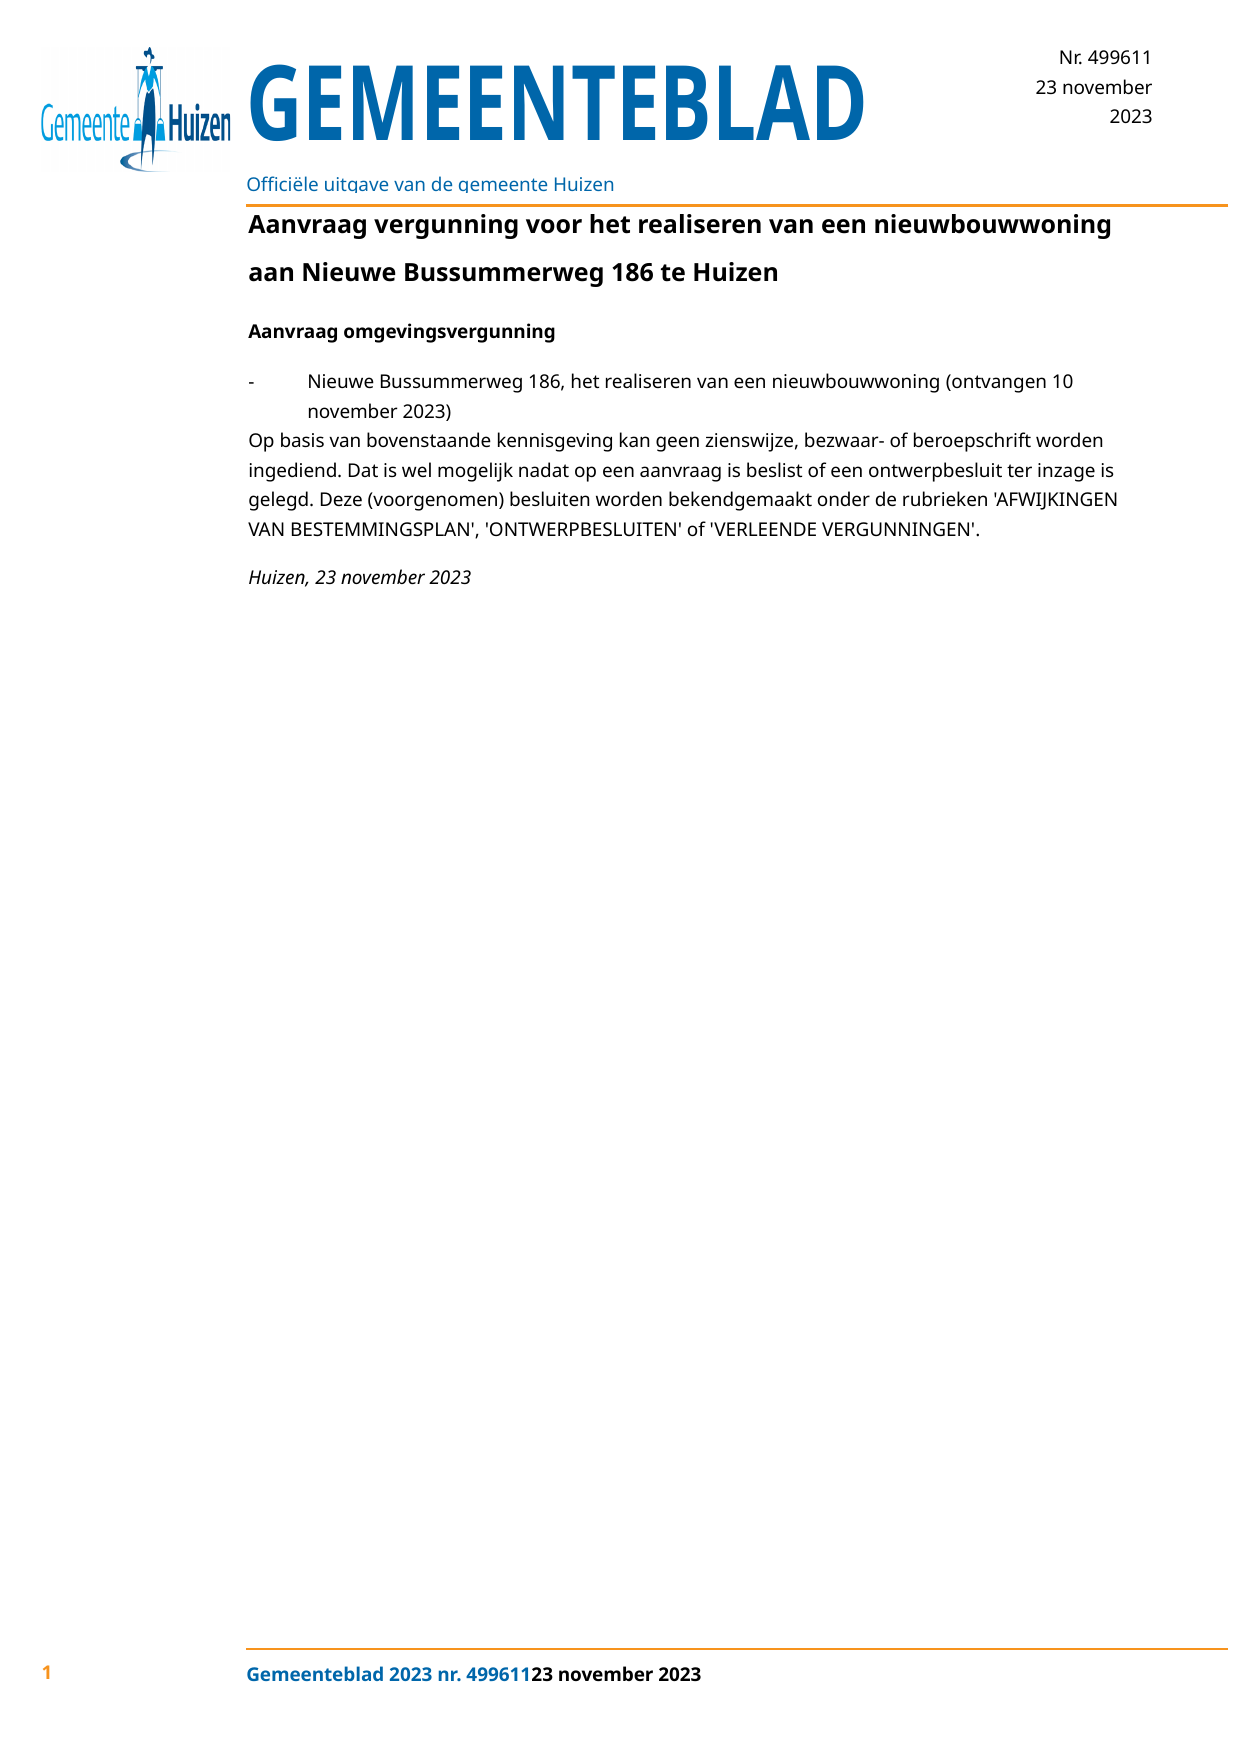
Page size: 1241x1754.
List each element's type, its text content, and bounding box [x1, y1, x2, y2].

list Nieuwe Bussummerweg 186, het realiseren van een nieuwbouwwoning (ontvangen 10 november 2023) [248, 368, 1152, 424]
text Op basis van bovenstaande kennisgeving kan geen zienswijze, bezwaar- of beroepschrift worden ingediend. Dat is wel mogelijk nadat op een aanvraag is beslist of een ontwerpbesluit ter inzage is gelegd. Deze (voorgenomen) besluiten worden bekendgemaakt onder de rubrieken 'AFWIJKINGEN VAN BESTEMMINGSPLAN', 'ONTWERPBESLUITEN' of 'VERLEENDE VERGUNNINGEN'. [248, 427, 1152, 542]
text Aanvraag omgevingsvergunning [248, 318, 1152, 344]
picture [41, 47, 231, 172]
text Aanvraag vergunning voor het realiseren van een nieuwbouwwoning aan Nieuwe Bussummerweg 186 te Huizen [248, 207, 1152, 288]
text Huizen, 23 november 2023 [248, 564, 1152, 590]
